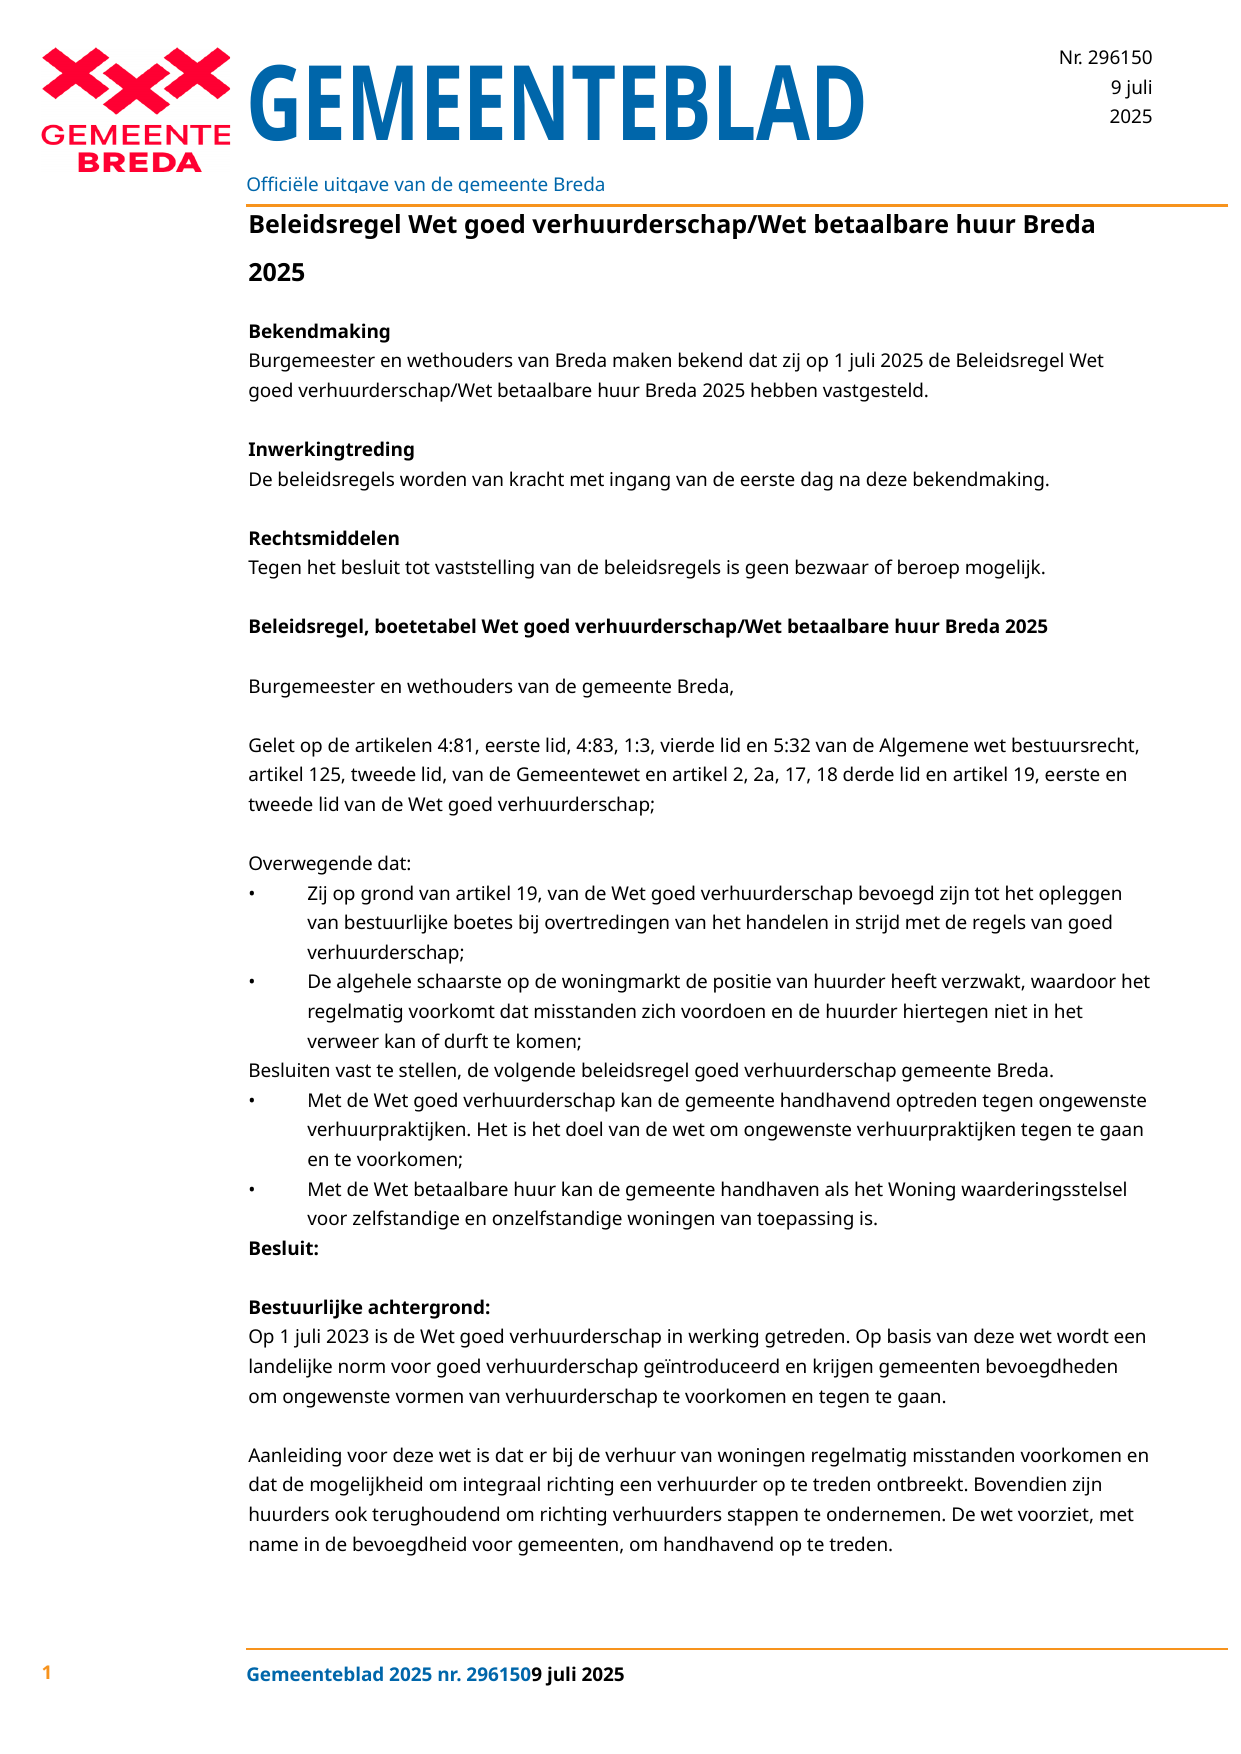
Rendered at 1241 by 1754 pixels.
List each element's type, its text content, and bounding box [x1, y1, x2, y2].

text Beleidsregel, boetetabel Wet goed verhuurderschap/Wet betaalbare huur Breda 2025 [248, 614, 1152, 639]
text Bestuurlijke achtergrond: [248, 1294, 1152, 1320]
text Rechtsmiddelen [248, 525, 1152, 551]
text Op 1 juli 2023 is de Wet goed verhuurderschap in werking getreden. Op basis van deze wet wordt een landelijke norm voor goed verhuurderschap geïntroduceerd en krijgen gemeenten bevoegdheden om ongewenste vormen van verhuurderschap te voorkomen en tegen te gaan. [248, 1324, 1152, 1409]
picture [41, 47, 231, 172]
list Met de Wet goed verhuurderschap kan de gemeente handhavend optreden tegen ongewenste verhuurpraktijken. Het is het doel van de wet om ongewenste verhuurpraktijken tegen te gaan en te voorkomen; [248, 1087, 1152, 1172]
list De algehele schaarste op de woningmarkt de positie van huurder heeft verzwakt, waardoor het regelmatig voorkomt dat misstanden zich voordoen en de huurder hiertegen niet in het verweer kan of durft te komen; [248, 969, 1152, 1054]
list Met de Wet betaalbare huur kan de gemeente handhaven als het Woning waarderingsstelsel voor zelfstandige en onzelfstandige woningen van toepassing is. [248, 1176, 1152, 1231]
list Zij op grond van artikel 19, van de Wet goed verhuurderschap bevoegd zijn tot het opleggen van bestuurlijke boetes bij overtredingen van het handelen in strijd met de regels van goed verhuurderschap; [248, 880, 1152, 965]
text Gelet op de artikelen 4:81, eerste lid, 4:83, 1:3, vierde lid en 5:32 van de Algemene wet bestuursrecht, artikel 125, tweede lid, van de Gemeentewet en artikel 2, 2a, 17, 18 derde lid en artikel 19, eerste en tweede lid van de Wet goed verhuurderschap; [248, 732, 1152, 817]
text Burgemeester en wethouders van Breda maken bekend dat zij op 1 juli 2025 de Beleidsregel Wet goed verhuurderschap/Wet betaalbare huur Breda 2025 hebben vastgesteld. [248, 347, 1152, 403]
text De beleidsregels worden van kracht met ingang van de eerste dag na deze bekendmaking. [248, 466, 1152, 492]
text Inwerkingtreding [248, 436, 1152, 462]
text Besluit: [248, 1235, 1152, 1261]
text Besluiten vast te stellen, de volgende beleidsregel goed verhuurderschap gemeente Breda. [248, 1057, 1152, 1083]
text Overwegende dat: [248, 850, 1152, 876]
text Burgemeester en wethouders van de gemeente Breda, [248, 673, 1152, 699]
text Beleidsregel Wet goed verhuurderschap/Wet betaalbare huur Breda 2025 [248, 207, 1152, 288]
text Aanleiding voor deze wet is dat er bij de verhuur van woningen regelmatig misstanden voorkomen en dat de mogelijkheid om integraal richting een verhuurder op te treden ontbreekt. Bovendien zijn huurders ook terughoudend om richting verhuurders stappen te ondernemen. De wet voorziet, met name in de bevoegdheid voor gemeenten, om handhavend op te treden. [248, 1442, 1152, 1557]
text Tegen het besluit tot vaststelling van de beleidsregels is geen bezwaar of beroep mogelijk. [248, 554, 1152, 580]
text Bekendmaking [248, 318, 1152, 344]
